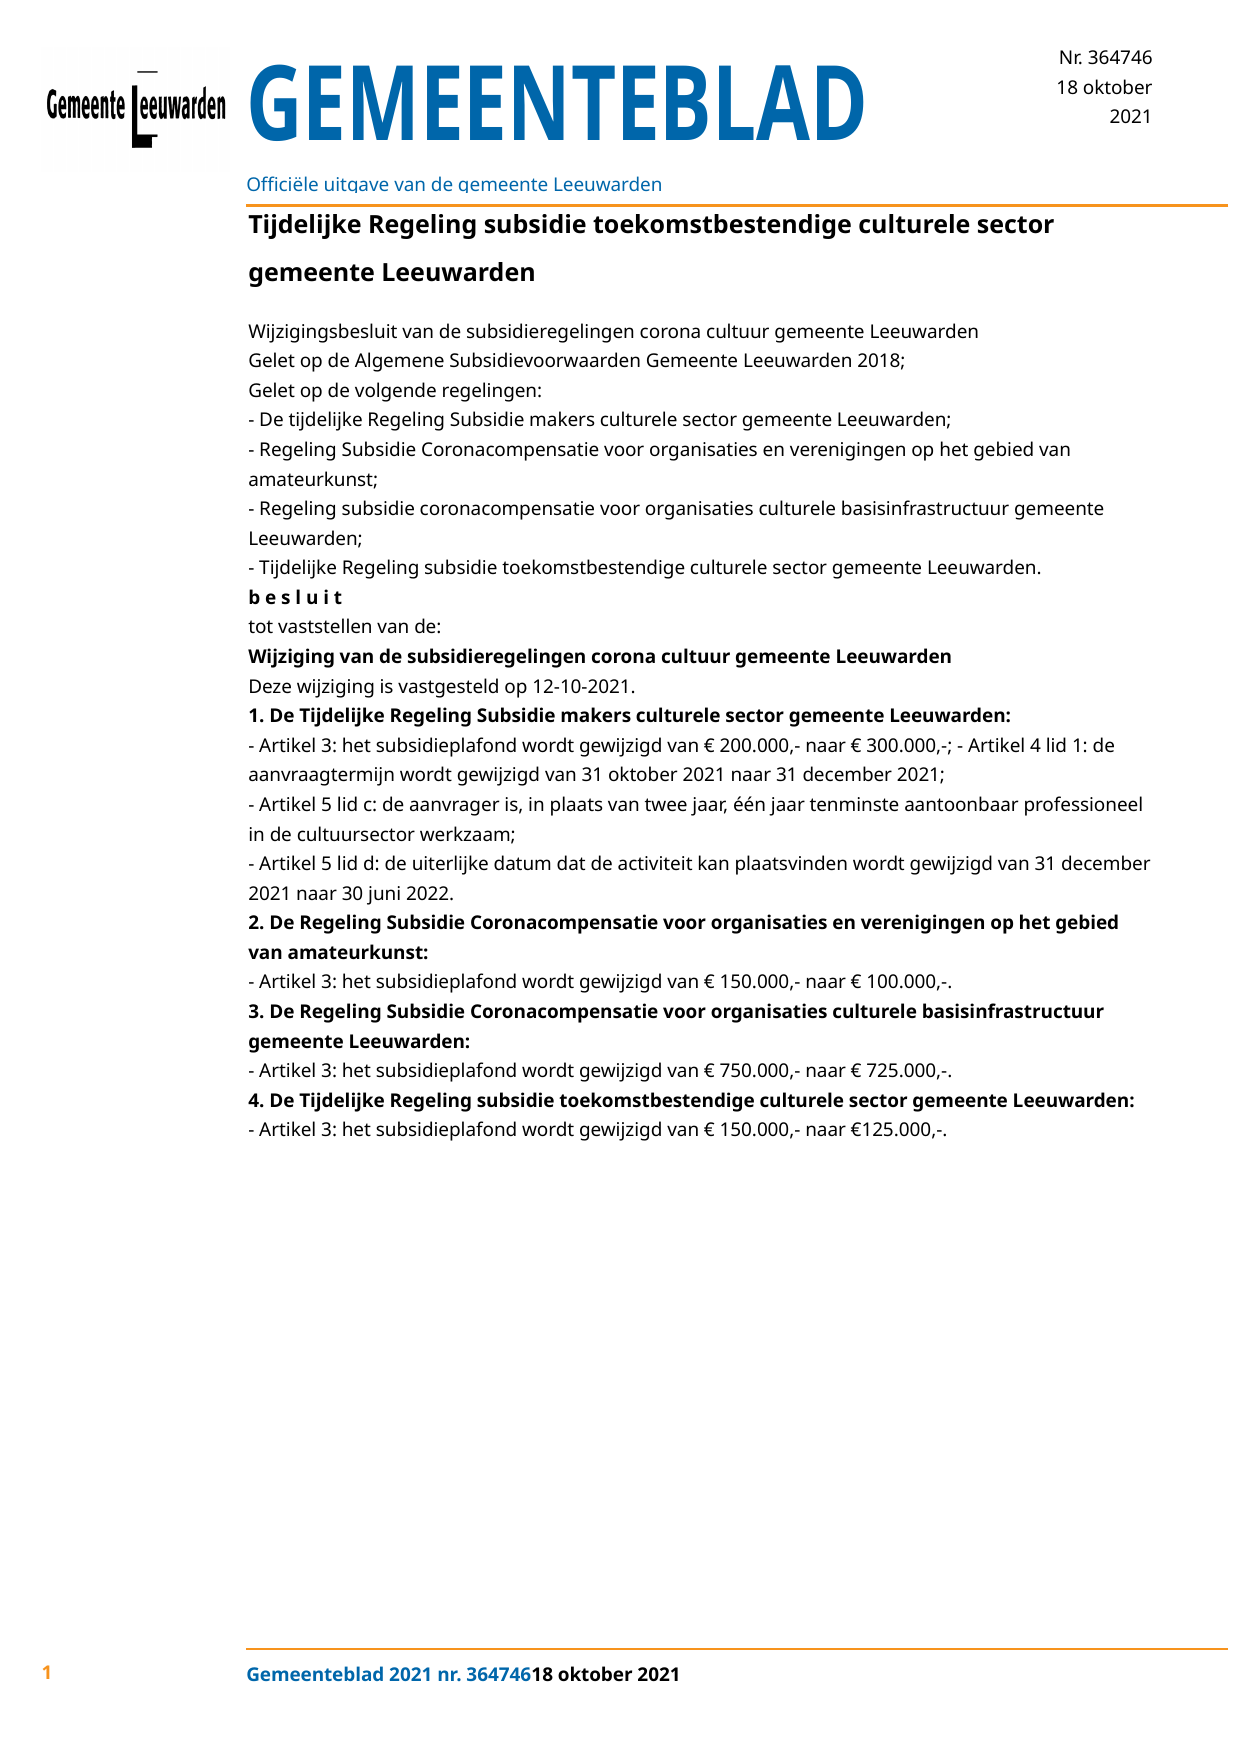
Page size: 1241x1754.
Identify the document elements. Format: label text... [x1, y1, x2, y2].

text - De tijdelijke Regeling Subsidie makers culturele sector gemeente Leeuwarden; [248, 407, 1152, 432]
text Gelet op de Algemene Subsidievoorwaarden Gemeente Leeuwarden 2018; [248, 347, 1152, 373]
text - Artikel 5 lid d: de uiterlijke datum dat de activiteit kan plaatsvinden wordt gewijzigd van 31 december 2021 naar 30 juni 2022. [248, 850, 1152, 906]
text - Regeling subsidie coronacompensatie voor organisaties culturele basisinfrastructuur gemeente Leeuwarden; [248, 495, 1152, 551]
text Deze wijziging is vastgesteld op 12-10-2021. [248, 673, 1152, 699]
text 3. De Regeling Subsidie Coronacompensatie voor organisaties culturele basisinfrastructuur gemeente Leeuwarden: [248, 998, 1152, 1054]
text 4. De Tijdelijke Regeling subsidie toekomstbestendige culturele sector gemeente Leeuwarden: [248, 1087, 1152, 1113]
text 1. De Tijdelijke Regeling Subsidie makers culturele sector gemeente Leeuwarden: [248, 702, 1152, 728]
text - Tijdelijke Regeling subsidie toekomstbestendige culturele sector gemeente Leeuwarden. [248, 554, 1152, 580]
text Gelet op de volgende regelingen: [248, 377, 1152, 403]
picture [41, 47, 231, 172]
text Wijzigingsbesluit van de subsidieregelingen corona cultuur gemeente Leeuwarden [248, 318, 1152, 344]
text b e s l u i t [248, 584, 1152, 610]
text - Artikel 5 lid c: de aanvrager is, in plaats van twee jaar, één jaar tenminste aantoonbaar professioneel in de cultuursector werkzaam; [248, 791, 1152, 847]
text Wijziging van de subsidieregelingen corona cultuur gemeente Leeuwarden [248, 643, 1152, 669]
text Tijdelijke Regeling subsidie toekomstbestendige culturele sector gemeente Leeuwarden [248, 207, 1152, 288]
text 2. De Regeling Subsidie Coronacompensatie voor organisaties en verenigingen op het gebied van amateurkunst: [248, 909, 1152, 965]
text - Artikel 3: het subsidieplafond wordt gewijzigd van € 150.000,- naar €125.000,-. [248, 1117, 1152, 1142]
text - Regeling Subsidie Coronacompensatie voor organisaties en verenigingen op het gebied van amateurkunst; [248, 436, 1152, 492]
text - Artikel 3: het subsidieplafond wordt gewijzigd van € 200.000,- naar € 300.000,-; - Artikel 4 lid 1: de aanvraagtermijn wordt gewijzigd van 31 oktober 2021 naar 31 december 2021; [248, 732, 1152, 787]
text - Artikel 3: het subsidieplafond wordt gewijzigd van € 150.000,- naar € 100.000,-. [248, 969, 1152, 994]
text tot vaststellen van de: [248, 614, 1152, 639]
text - Artikel 3: het subsidieplafond wordt gewijzigd van € 750.000,- naar € 725.000,-. [248, 1057, 1152, 1083]
